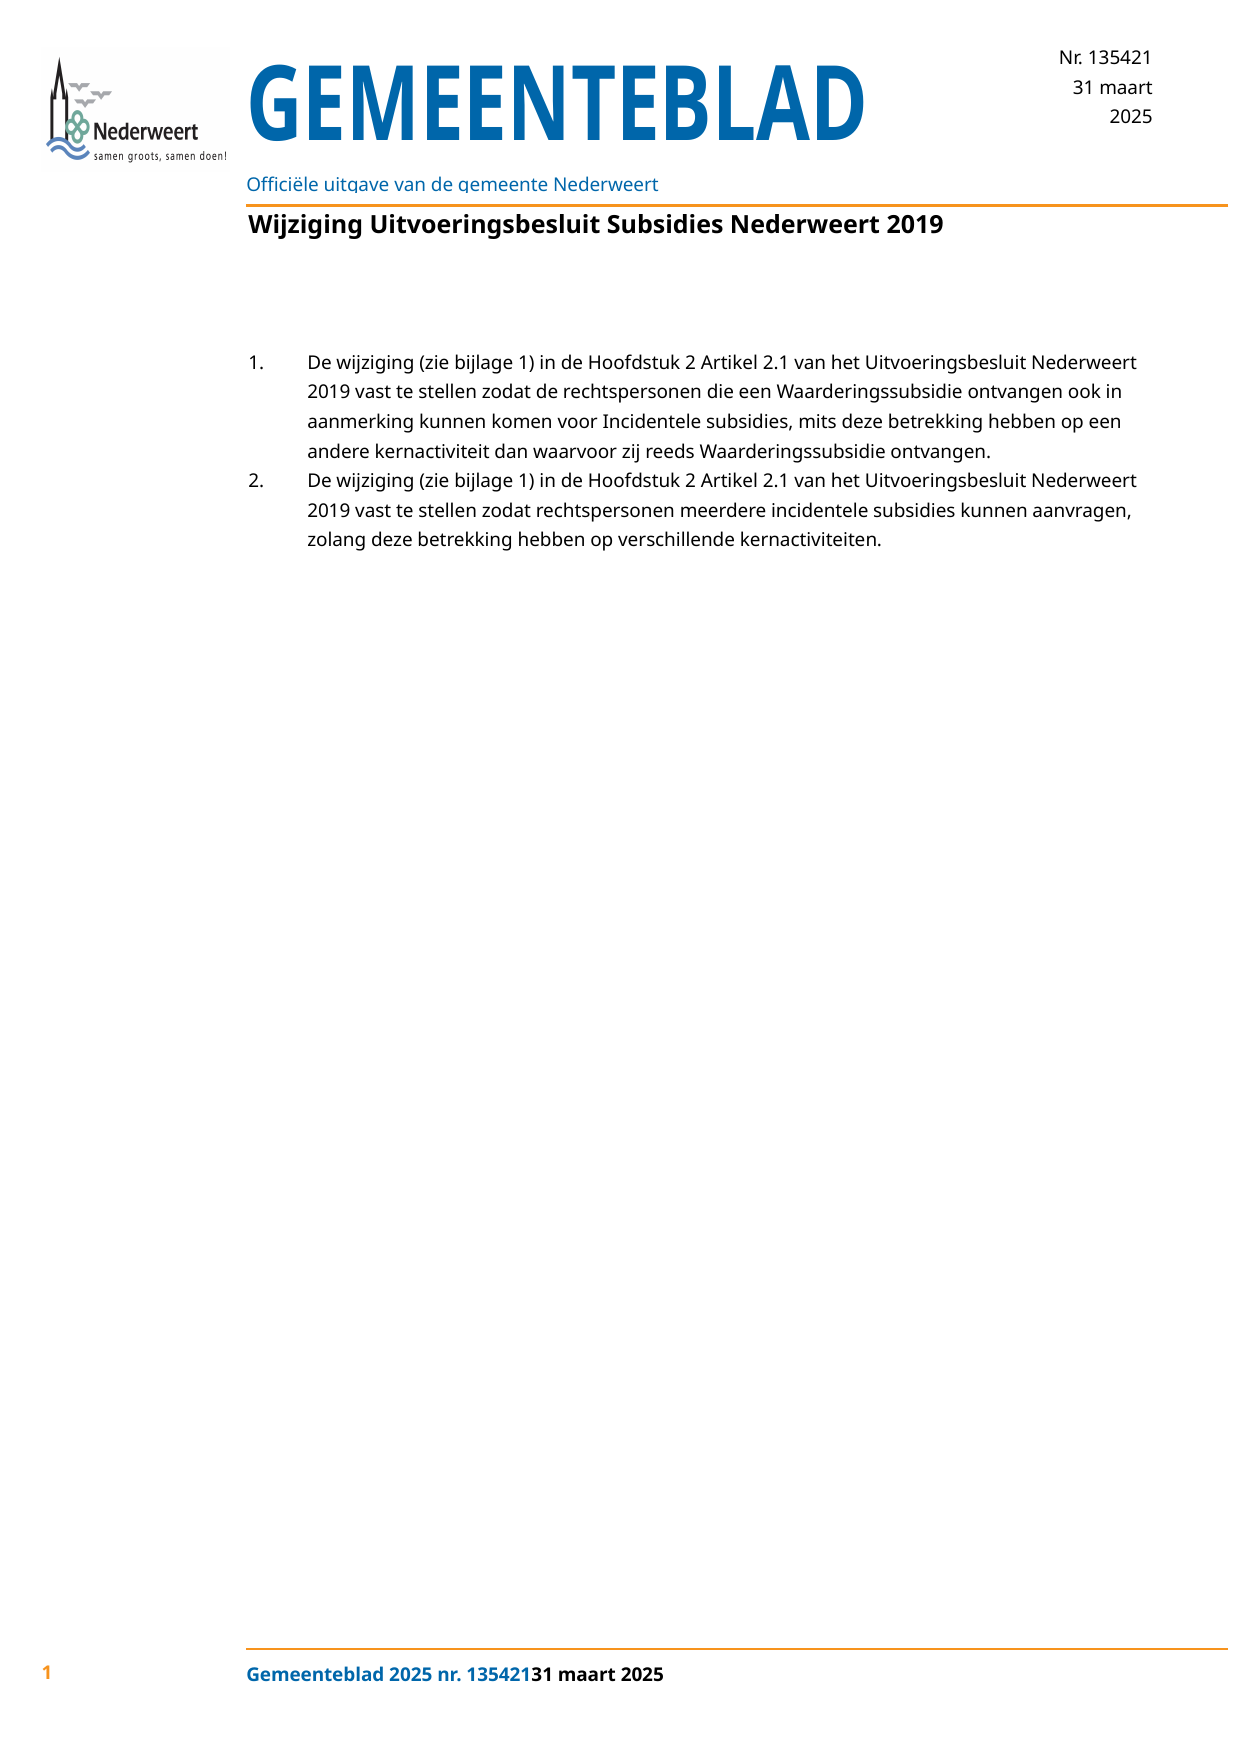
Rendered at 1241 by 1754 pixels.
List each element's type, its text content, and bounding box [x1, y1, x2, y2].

text Wijziging Uitvoeringsbesluit Subsidies Nederweert 2019 [248, 207, 1152, 241]
picture [41, 47, 231, 172]
list De wijziging (zie bijlage 1) in de Hoofdstuk 2 Artikel 2.1 van het Uitvoeringsbesluit Nederweert 2019 vast te stellen zodat rechtspersonen meerdere incidentele subsidies kunnen aanvragen, zolang deze betrekking hebben op verschillende kernactiviteiten. [248, 467, 1152, 552]
list De wijziging (zie bijlage 1) in de Hoofdstuk 2 Artikel 2.1 van het Uitvoeringsbesluit Nederweert 2019 vast te stellen zodat de rechtspersonen die een Waarderingssubsidie ontvangen ook in aanmerking kunnen komen voor Incidentele subsidies, mits deze betrekking hebben op een andere kernactiviteit dan waarvoor zij reeds Waarderingssubsidie ontvangen. [248, 349, 1152, 464]
